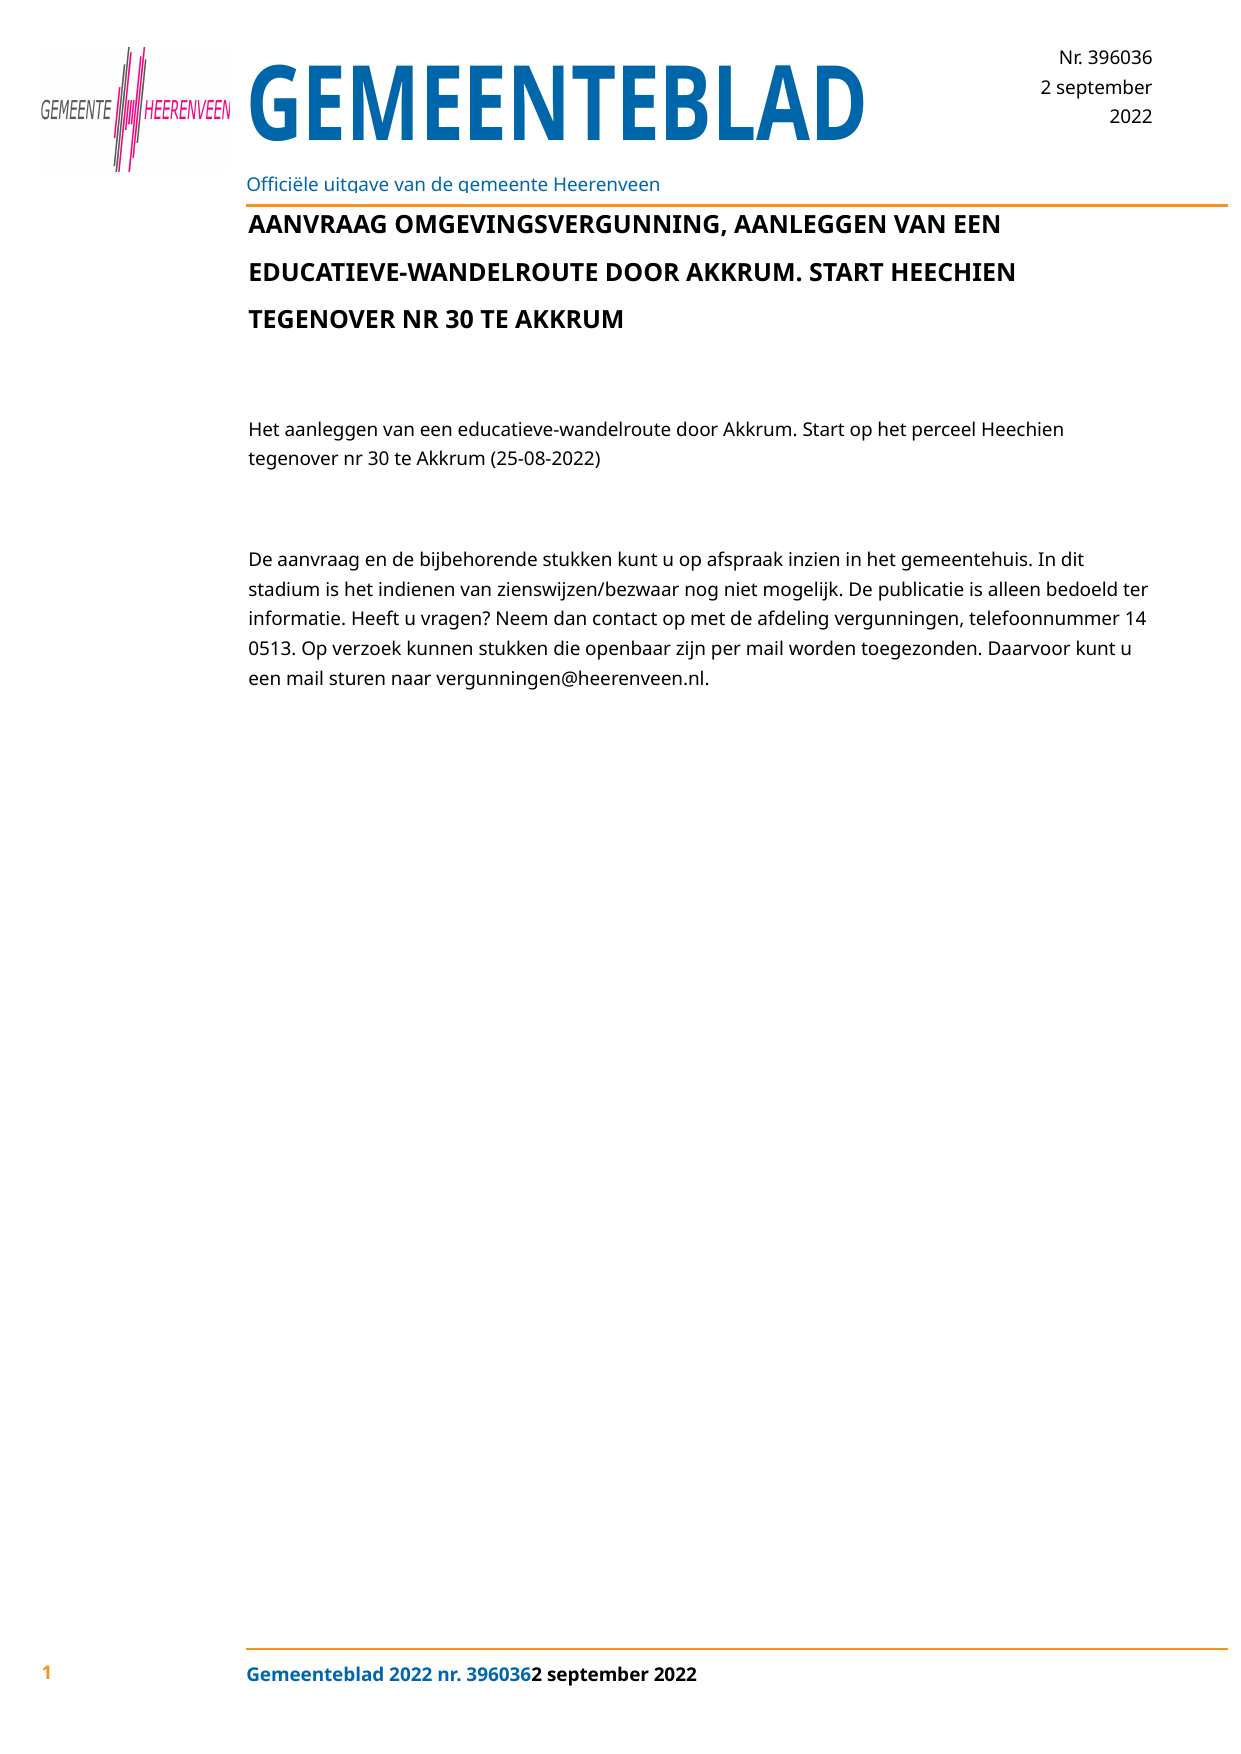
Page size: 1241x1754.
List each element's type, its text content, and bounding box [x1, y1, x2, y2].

text Het aanleggen van een educatieve-wandelroute door Akkrum. Start op het perceel Heechien tegenover nr 30 te Akkrum (25-08-2022) [248, 416, 1152, 471]
text AANVRAAG OMGEVINGSVERGUNNING, AANLEGGEN VAN EEN EDUCATIEVE-WANDELROUTE DOOR AKKRUM. START HEECHIEN TEGENOVER NR 30 TE AKKRUM [248, 207, 1152, 336]
picture [41, 47, 231, 172]
text De aanvraag en de bijbehorende stukken kunt u op afspraak inzien in het gemeentehuis. In dit stadium is het indienen van zienswijzen/bezwaar nog niet mogelijk. De publicatie is alleen bedoeld ter informatie. Heeft u vragen? Neem dan contact op met de afdeling vergunningen, telefoonnummer 14 0513. Op verzoek kunnen stukken die openbaar zijn per mail worden toegezonden. Daarvoor kunt u een mail sturen naar vergunningen@heerenveen.nl. [248, 546, 1152, 690]
